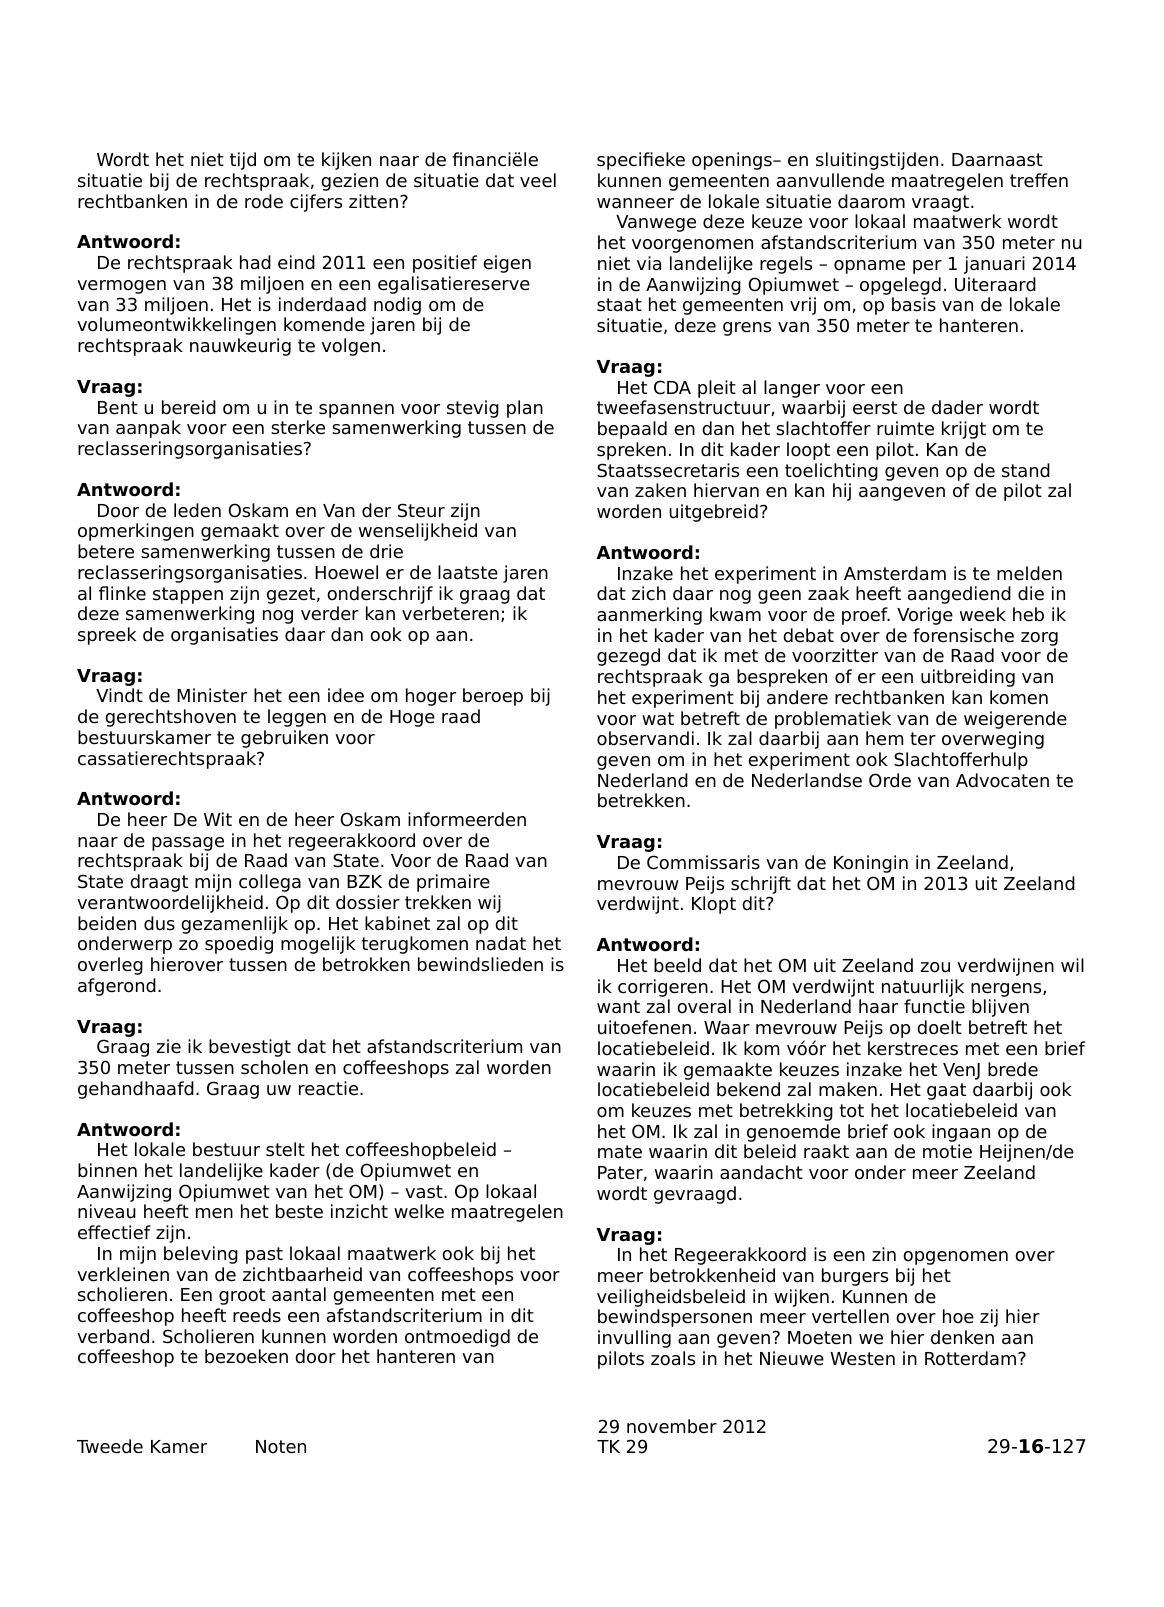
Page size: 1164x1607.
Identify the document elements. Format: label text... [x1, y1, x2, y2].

text De heer De Wit en de heer Oskam informeerden naar de passage in het regeerakkoord over de rechtspraak bij de Raad van State. Voor de Raad van State draagt mijn collega van BZK de primaire verantwoordelijkheid. Op dit dossier trekken wij beiden dus gezamenlijk op. Het kabinet zal op dit onderwerp zo spoedig mogelijk terugkomen nadat het overleg hierover tussen de betrokken bewindslieden is afgerond. [77, 810, 567, 996]
text Vraag: [596, 1224, 1087, 1245]
text De Commissaris van de Koningin in Zeeland, mevrouw Peijs schrijft dat het OM in 2013 uit Zeeland verdwijnt. Klopt dit? [596, 853, 1087, 915]
text Vanwege deze keuze voor lokaal maatwerk wordt het voorgenomen afstandscriterium van 350 meter nu niet via landelijke regels – opname per 1 januari 2014 in de Aanwijzing Opiumwet – opgelegd. Uiteraard staat het gemeenten vrij om, op basis van de lokale situatie, deze grens van 350 meter te hanteren. [596, 212, 1087, 337]
text Vraag: [596, 832, 1087, 853]
text In het Regeerakkoord is een zin opgenomen over meer betrokkenheid van burgers bij het veiligheidsbeleid in wijken. Kunnen de bewindspersonen meer vertellen over hoe zij hier invulling aan geven? Moeten we hier denken aan pilots zoals in het Nieuwe Westen in Rotterdam? [596, 1245, 1087, 1369]
text Bent u bereid om u in te spannen voor stevig plan van aanpak voor een sterke samenwerking tussen de reclasseringsorganisaties? [77, 397, 567, 460]
text Wordt het niet tijd om te kijken naar de financiële situatie bij de rechtspraak, gezien de situatie dat veel rechtbanken in de rode cijfers zitten? [77, 150, 567, 212]
text Het CDA pleit al langer voor een tweefasenstructuur, waarbij eerst de dader wordt bepaald en dan het slachtoffer ruimte krijgt om te spreken. In dit kader loopt een pilot. Kan de Staatssecretaris een toelichting geven op de stand van zaken hiervan en kan hij aangeven of de pilot zal worden uitgebreid? [596, 377, 1087, 523]
text specifieke openings– en sluitingstijden. Daarnaast kunnen gemeenten aanvullende maatregelen treffen wanneer de lokale situatie daarom vraagt. [596, 150, 1087, 212]
text Door de leden Oskam en Van der Steur zijn opmerkingen gemaakt over de wenselijkheid van betere samenwerking tussen de drie reclasseringsorganisaties. Hoewel er de laatste jaren al flinke stappen zijn gezet, onderschrijf ik graag dat deze samenwerking nog verder kan verbeteren; ik spreek de organisaties daar dan ook op aan. [77, 500, 567, 646]
text Antwoord: [596, 935, 1087, 956]
text Het beeld dat het OM uit Zeeland zou verdwijnen wil ik corrigeren. Het OM verdwijnt natuurlijk nergens, want zal overal in Nederland haar functie blijven uitoefenen. Waar mevrouw Peijs op doelt betreft het locatiebeleid. Ik kom vóór het kerstreces met een brief waarin ik gemaakte keuzes inzake het VenJ brede locatiebeleid bekend zal maken. Het gaat daarbij ook om keuzes met betrekking tot het locatiebeleid van het OM. Ik zal in genoemde brief ook ingaan op de mate waarin dit beleid raakt aan de motie Heijnen/de Pater, waarin aandacht voor onder meer Zeeland wordt gevraagd. [596, 956, 1087, 1204]
text De rechtspraak had eind 2011 een positief eigen vermogen van 38 miljoen en een egalisatiereserve van 33 miljoen. Het is inderdaad nodig om de volumeontwikkelingen komende jaren bij de rechtspraak nauwkeurig te volgen. [77, 253, 567, 357]
text Het lokale bestuur stelt het coffeeshopbeleid – binnen het landelijke kader (de Opiumwet en Aanwijzing Opiumwet van het OM) – vast. Op lokaal niveau heeft men het beste inzicht welke maatregelen effectief zijn. [77, 1140, 567, 1244]
text Antwoord: [77, 789, 567, 810]
text In mijn beleving past lokaal maatwerk ook bij het verkleinen van de zichtbaarheid van coffeeshops voor scholieren. Een groot aantal gemeenten met een coffeeshop heeft reeds een afstandscriterium in dit verband. Scholieren kunnen worden ontmoedigd de coffeeshop te bezoeken door het hanteren van [77, 1244, 567, 1368]
text Vraag: [77, 377, 567, 397]
text Vraag: [77, 666, 567, 686]
text Inzake het experiment in Amsterdam is te melden dat zich daar nog geen zaak heeft aangediend die in aanmerking kwam voor de proef. Vorige week heb ik in het kader van het debat over de forensische zorg gezegd dat ik met de voorzitter van de Raad voor de rechtspraak ga bespreken of er een uitbreiding van het experiment bij andere rechtbanken kan komen voor wat betreft de problematiek van de weigerende observandi. Ik zal daarbij aan hem ter overweging geven om in het experiment ook Slachtofferhulp Nederland en de Nederlandse Orde van Advocaten te betrekken. [596, 563, 1087, 812]
text Antwoord: [77, 1119, 567, 1140]
text Antwoord: [77, 480, 567, 500]
text Graag zie ik bevestigt dat het afstandscriterium van 350 meter tussen scholen en coffeeshops zal worden gehandhaafd. Graag uw reactie. [77, 1037, 567, 1099]
text Vraag: [596, 357, 1087, 377]
text Antwoord: [77, 232, 567, 253]
text Vindt de Minister het een idee om hoger beroep bij de gerechtshoven te leggen en de Hoge raad bestuurskamer te gebruiken voor cassatierechtspraak? [77, 686, 567, 769]
text Vraag: [77, 1016, 567, 1037]
text Antwoord: [596, 543, 1087, 563]
